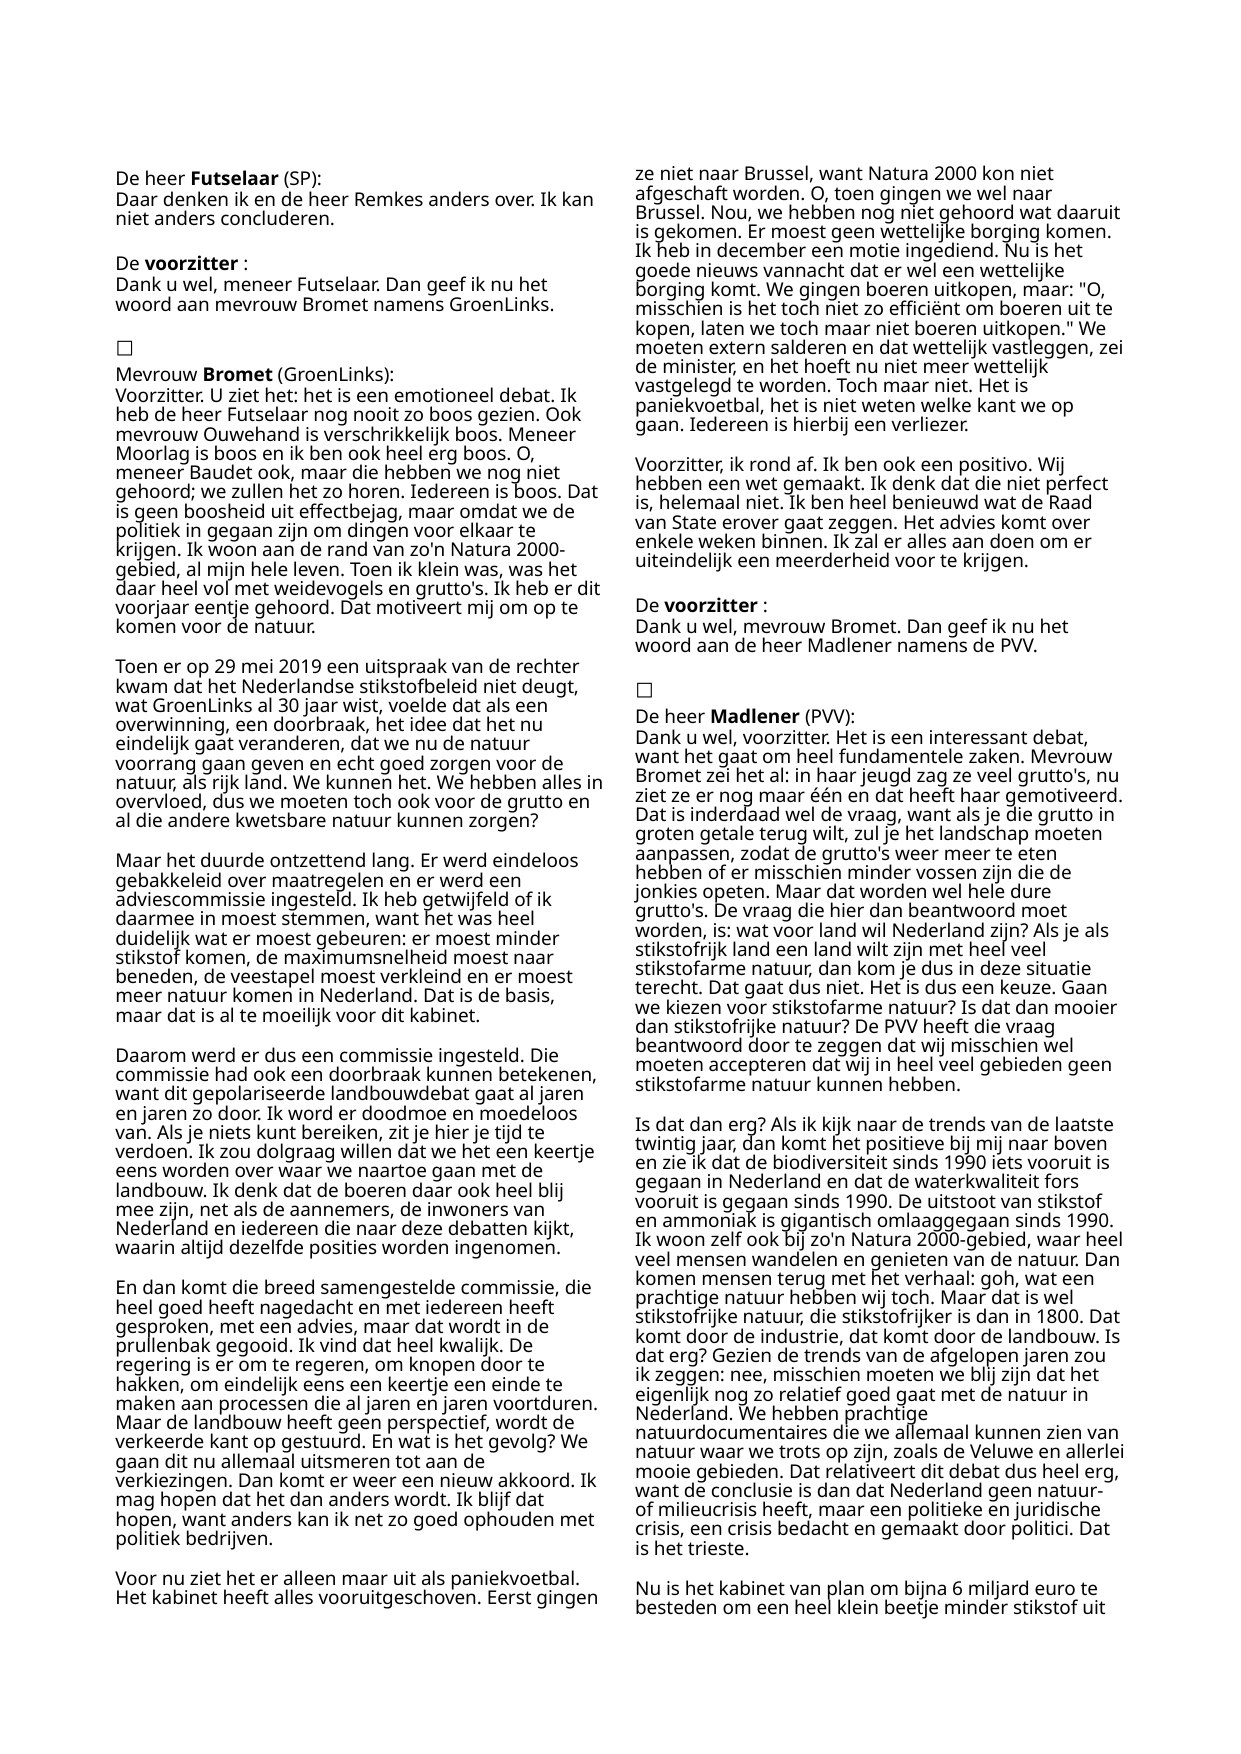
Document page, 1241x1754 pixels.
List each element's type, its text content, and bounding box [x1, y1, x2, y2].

text Maar het duurde ontzettend lang. Er werd eindeloos gebakkeleid over maatregelen en er werd een adviescommissie ingesteld. Ik heb getwijfeld of ik daarmee in moest stemmen, want het was heel duidelijk wat er moest gebeuren: er moest minder stikstof komen, de maximumsnelheid moest naar beneden, de veestapel moest verkleind en er moest meer natuur komen in Nederland. Dat is de basis, maar dat is al te moeilijk voor dit kabinet. [115, 852, 605, 1026]
text Is dat dan erg? Als ik kijk naar de trends van de laatste twintig jaar, dan komt het positieve bij mij naar boven en zie ik dat de biodiversiteit sinds 1990 iets vooruit is gegaan in Nederland en dat de waterkwaliteit fors vooruit is gegaan sinds 1990. De uitstoot van stikstof en ammoniak is gigantisch omlaaggegaan sinds 1990. Ik woon zelf ook bij zo'n Natura 2000-gebied, waar heel veel mensen wandelen en genieten van de natuur. Dan komen mensen terug met het verhaal: goh, wat een prachtige natuur hebben wij toch. Maar dat is wel stikstofrijke natuur, die stikstofrijker is dan in 1800. Dat komt door de industrie, dat komt door de landbouw. Is dat erg? Gezien de trends van de afgelopen jaren zou ik zeggen: nee, misschien moeten we blij zijn dat het eigenlijk nog zo relatief goed gaat met de natuur in Nederland. We hebben prachtige natuurdocumentaires die we allemaal kunnen zien van natuur waar we trots op zijn, zoals de Veluwe en allerlei mooie gebieden. Dat relativeert dit debat dus heel erg, want de conclusie is dan dat Nederland geen natuur- of milieucrisis heeft, maar een politieke en juridische crisis, een crisis bedacht en gemaakt door politici. Dat is het trieste. [635, 1116, 1125, 1559]
text Dank u wel, mevrouw Bromet. Dan geef ik nu het woord aan de heer Madlener namens de PVV. [635, 618, 1125, 657]
text ze niet naar Brussel, want Natura 2000 kon niet afgeschaft worden. O, toen gingen we wel naar Brussel. Nou, we hebben nog niet gehoord wat daaruit is gekomen. Er moest geen wettelijke borging komen. Ik heb in december een motie ingediend. Nu is het goede nieuws vannacht dat er wel een wettelijke borging komt. We gingen boeren uitkopen, maar: "O, misschien is het toch niet zo efficiënt om boeren uit te kopen, laten we toch maar niet boeren uitkopen." We moeten extern salderen en dat wettelijk vastleggen, zei de minister, en het hoeft nu niet meer wettelijk vastgelegd te worden. Toch maar niet. Het is paniekvoetbal, het is niet weten welke kant we op gaan. Iedereen is hierbij een verliezer. [635, 165, 1125, 435]
text De voorzitter : [115, 251, 605, 276]
text Mevrouw Bromet (GroenLinks): [115, 361, 605, 387]
text Dank u wel, voorzitter. Het is een interessant debat, want het gaat om heel fundamentele zaken. Mevrouw Bromet zei het al: in haar jeugd zag ze veel grutto's, nu ziet ze er nog maar één en dat heeft haar gemotiveerd. Dat is inderdaad wel de vraag, want als je die grutto in groten getale terug wilt, zul je het landschap moeten aanpassen, zodat de grutto's weer meer te eten hebben of er misschien minder vossen zijn die de jonkies opeten. Maar dat worden wel hele dure grutto's. De vraag die hier dan beantwoord moet worden, is: wat voor land wil Nederland zijn? Als je als stikstofrijk land een land wilt zijn met heel veel stikstofarme natuur, dan kom je dus in deze situatie terecht. Dat gaat dus niet. Het is dus een keuze. Gaan we kiezen voor stikstofarme natuur? Is dat dan mooier dan stikstofrijke natuur? De PVV heeft die vraag beantwoord door te zeggen dat wij misschien wel moeten accepteren dat wij in heel veel gebieden geen stikstofarme natuur kunnen hebben. [635, 729, 1125, 1095]
text Dank u wel, meneer Futselaar. Dan geef ik nu het woord aan mevrouw Bromet namens GroenLinks. [115, 276, 605, 315]
text Voorzitter, ik rond af. Ik ben ook een positivo. Wij hebben een wet gemaakt. Ik denk dat die niet perfect is, helemaal niet. Ik ben heel benieuwd wat de Raad van State erover gaat zeggen. Het advies komt over enkele weken binnen. Ik zal er alles aan doen om er uiteindelijk een meerderheid voor te krijgen. [635, 456, 1125, 571]
text De heer Futselaar (SP): [115, 165, 605, 191]
text Voorzitter. U ziet het: het is een emotioneel debat. Ik heb de heer Futselaar nog nooit zo boos gezien. Ook mevrouw Ouwehand is verschrikkelijk boos. Meneer Moorlag is boos en ik ben ook heel erg boos. O, meneer Baudet ook, maar die hebben we nog niet gehoord; we zullen het zo horen. Iedereen is boos. Dat is geen boosheid uit effectbejag, maar omdat we de politiek in gegaan zijn om dingen voor elkaar te krijgen. Ik woon aan de rand van zo'n Natura 2000-gebied, al mijn hele leven. Toen ik klein was, was het daar heel vol met weidevogels en grutto's. Ik heb er dit voorjaar eentje gehoord. Dat motiveert mij om op te komen voor de natuur. [115, 387, 605, 638]
text Daarom werd er dus een commissie ingesteld. Die commissie had ook een doorbraak kunnen betekenen, want dit gepolariseerde landbouwdebat gaat al jaren en jaren zo door. Ik word er doodmoe en moedeloos van. Als je niets kunt bereiken, zit je hier je tijd te verdoen. Ik zou dolgraag willen dat we het een keertje eens worden over waar we naartoe gaan met de landbouw. Ik denk dat de boeren daar ook heel blij mee zijn, net als de aannemers, de inwoners van Nederland en iedereen die naar deze debatten kijkt, waarin altijd dezelfde posities worden ingenomen. [115, 1047, 605, 1259]
text Nu is het kabinet van plan om bijna 6 miljard euro te besteden om een heel klein beetje minder stikstof uit [635, 1580, 1125, 1618]
text Voor nu ziet het er alleen maar uit als paniekvoetbal. Het kabinet heeft alles vooruitgeschoven. Eerst gingen [115, 1570, 605, 1608]
text En dan komt die breed samengestelde commissie, die heel goed heeft nagedacht en met iedereen heeft gesproken, met een advies, maar dat wordt in de prullenbak gegooid. Ik vind dat heel kwalijk. De regering is er om te regeren, om knopen door te hakken, om eindelijk eens een keertje een einde te maken aan processen die al jaren en jaren voortduren. Maar de landbouw heeft geen perspectief, wordt de verkeerde kant op gestuurd. En wat is het gevolg? We gaan dit nu allemaal uitsmeren tot aan de verkiezingen. Dan komt er weer een nieuw akkoord. Ik mag hopen dat het dan anders wordt. Ik blijf dat hopen, want anders kan ik net zo goed ophouden met politiek bedrijven. [115, 1279, 605, 1549]
text ⬜ [635, 677, 1125, 703]
text De heer Madlener (PVV): [635, 703, 1125, 729]
text De voorzitter : [635, 592, 1125, 618]
text ⬜ [115, 336, 605, 361]
text Toen er op 29 mei 2019 een uitspraak van de rechter kwam dat het Nederlandse stikstofbeleid niet deugt, wat GroenLinks al 30 jaar wist, voelde dat als een overwinning, een doorbraak, het idee dat het nu eindelijk gaat veranderen, dat we nu de natuur voorrang gaan geven en echt goed zorgen voor de natuur, als rijk land. We kunnen het. We hebben alles in overvloed, dus we moeten toch ook voor de grutto en al die andere kwetsbare natuur kunnen zorgen? [115, 658, 605, 832]
text Daar denken ik en de heer Remkes anders over. Ik kan niet anders concluderen. [115, 191, 605, 230]
